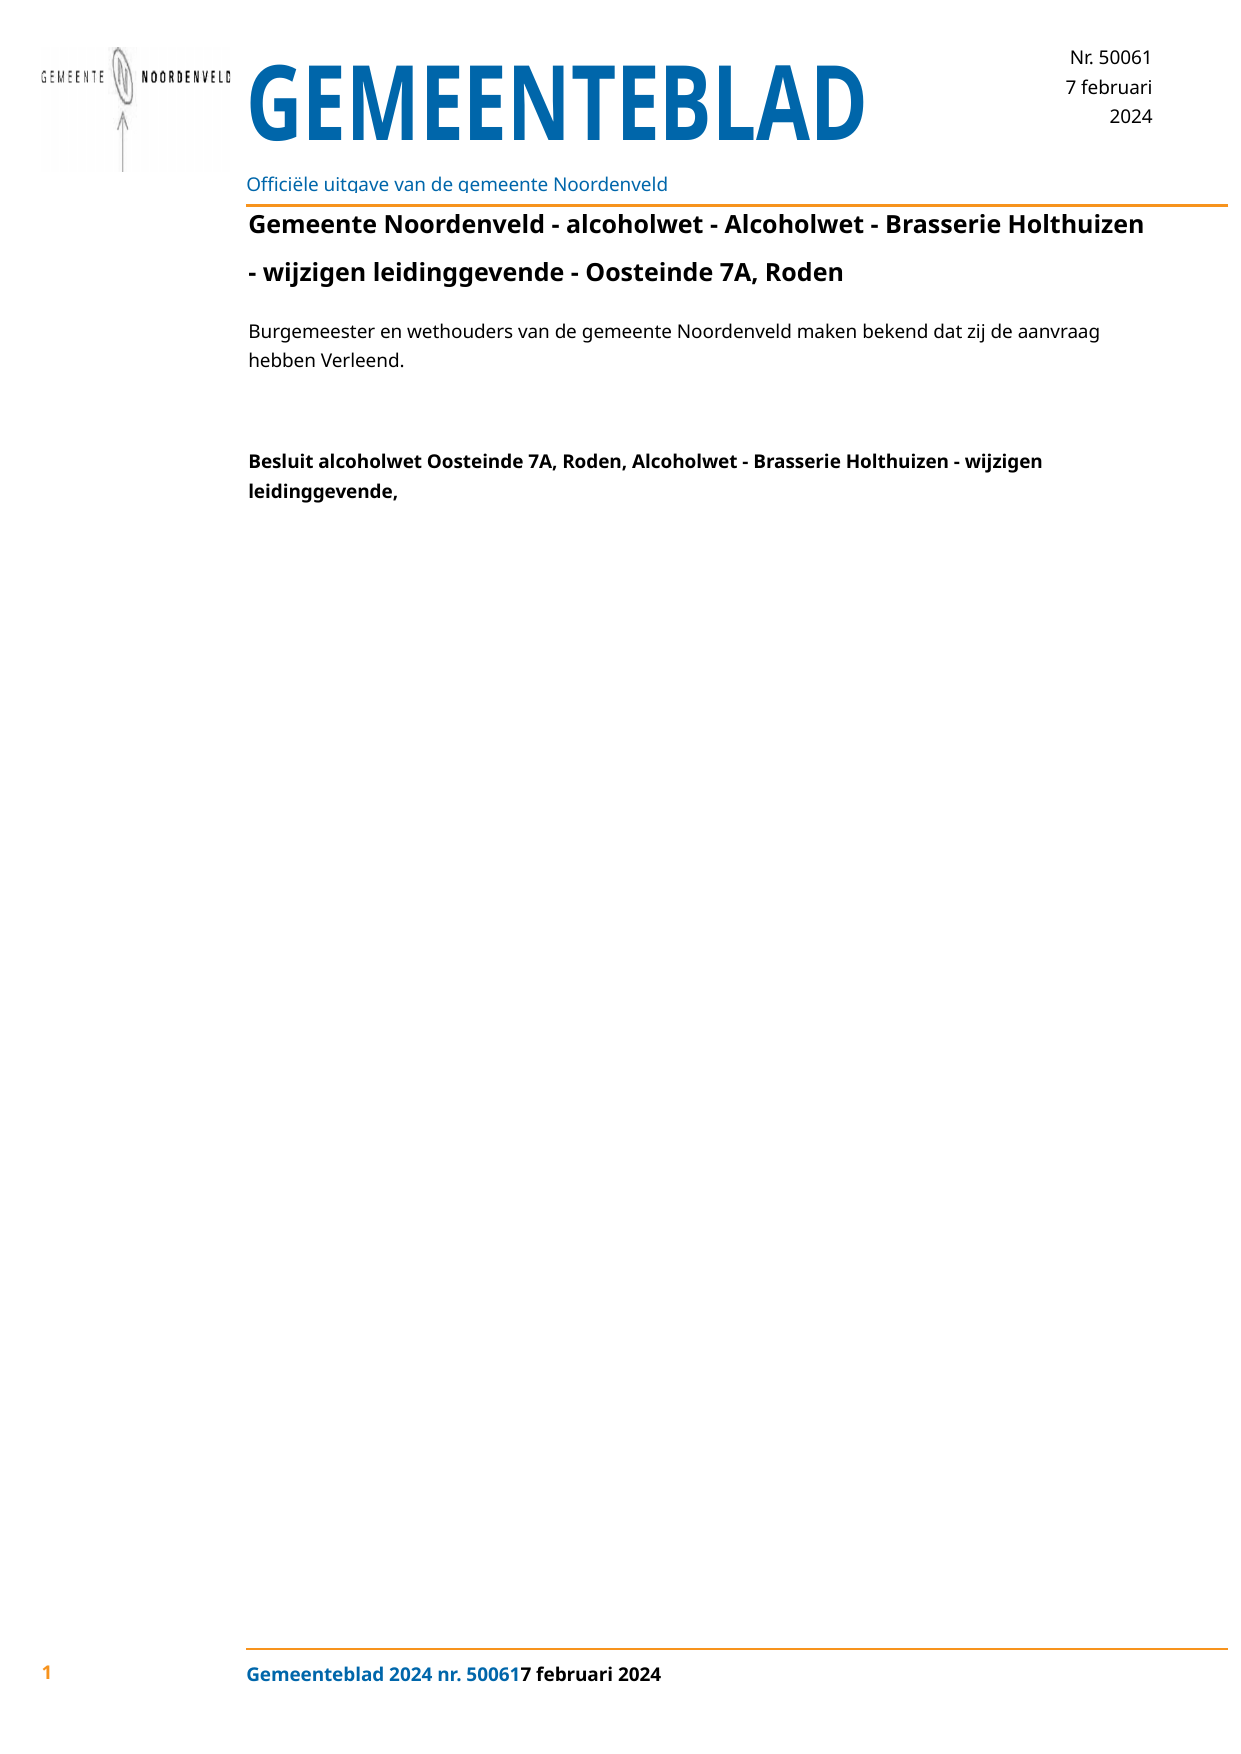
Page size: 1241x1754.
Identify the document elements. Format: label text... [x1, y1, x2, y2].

picture [41, 47, 231, 172]
text Gemeente Noordenveld - alcoholwet - Alcoholwet - Brasserie Holthuizen - wijzigen leidinggevende - Oosteinde 7A, Roden [248, 207, 1152, 288]
text Besluit alcoholwet Oosteinde 7A, Roden, Alcoholwet - Brasserie Holthuizen - wijzigen leidinggevende, [248, 448, 1152, 504]
text Burgemeester en wethouders van de gemeente Noordenveld maken bekend dat zij de aanvraag hebben Verleend. [248, 318, 1152, 373]
